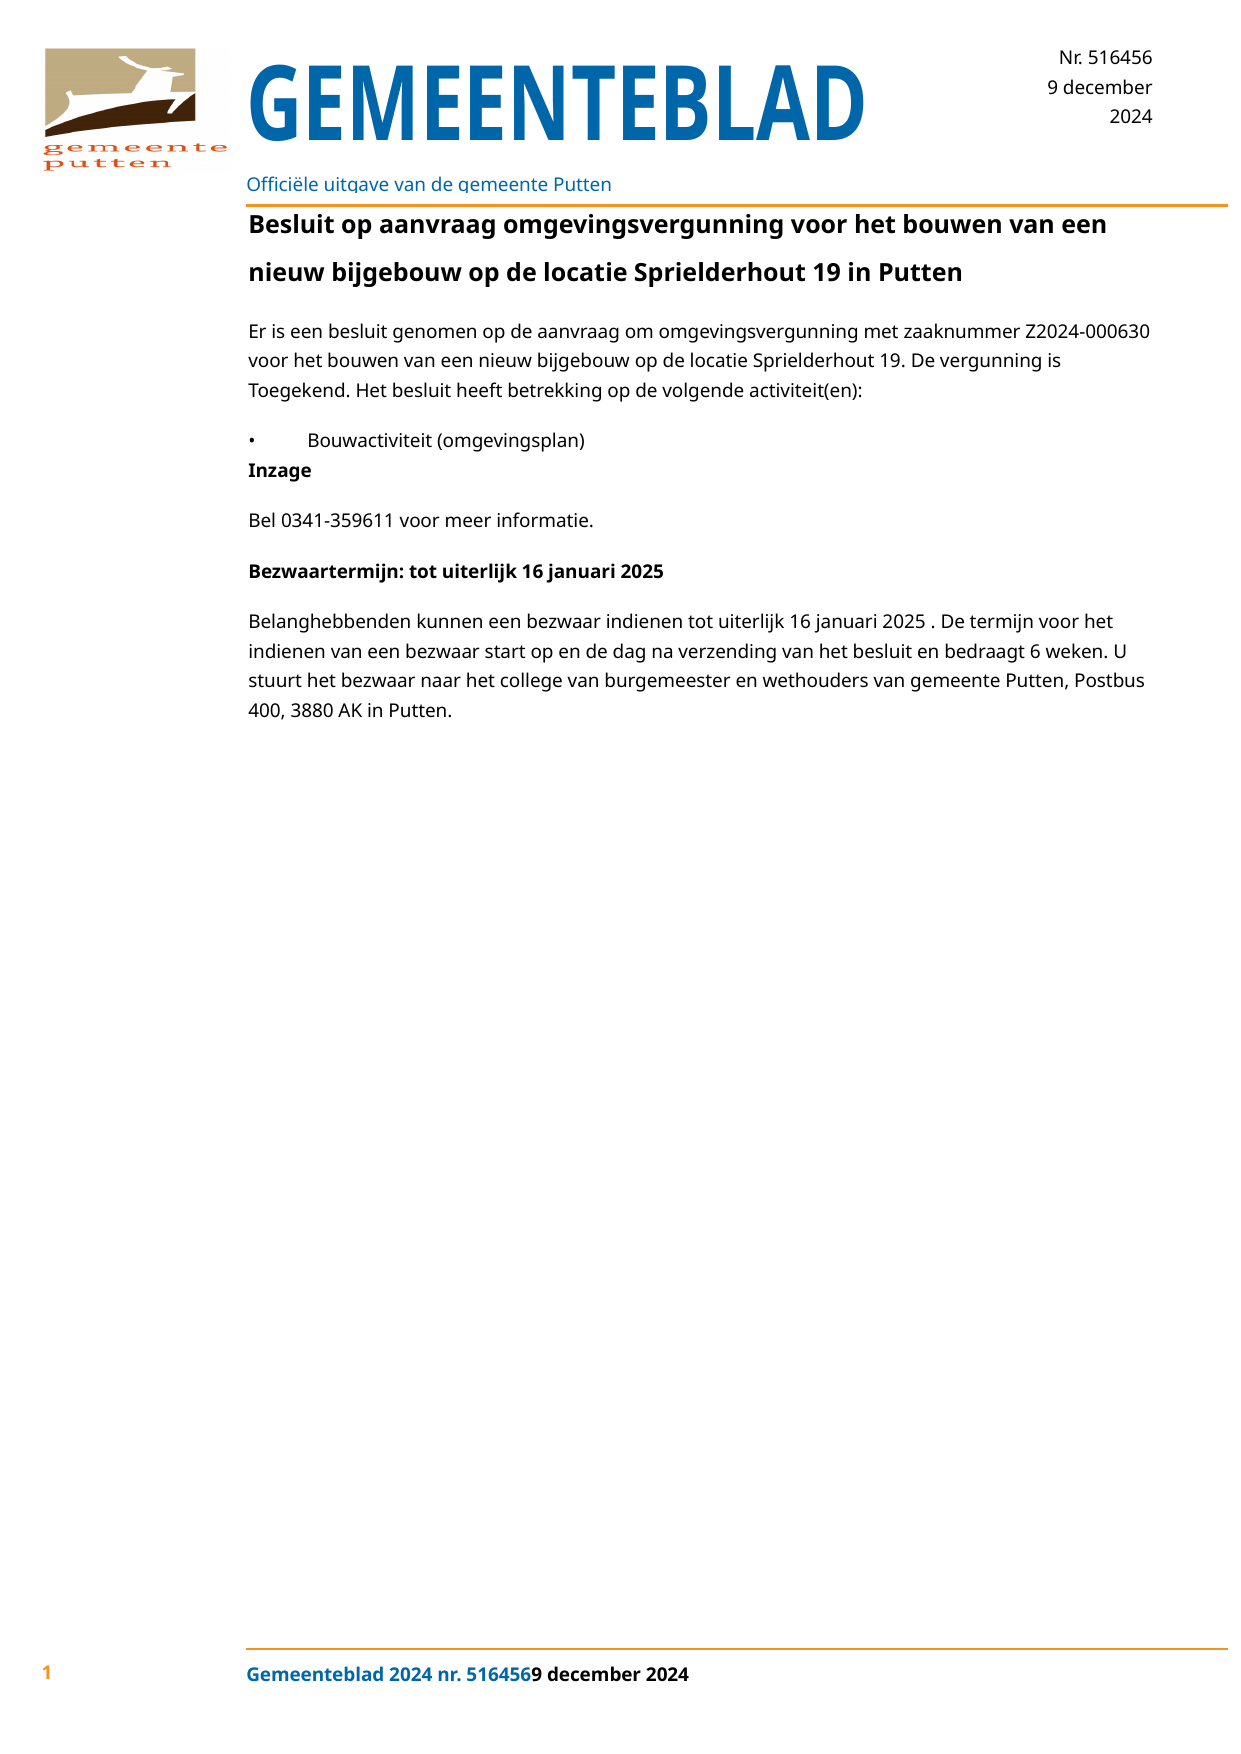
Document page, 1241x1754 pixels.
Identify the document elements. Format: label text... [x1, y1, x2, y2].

list Bouwactiviteit (omgevingsplan) [248, 427, 1152, 453]
text Belanghebbenden kunnen een bezwaar indienen tot uiterlijk 16 januari 2025 . De termijn voor het indienen van een bezwaar start op en de dag na verzending van het besluit en bedraagt 6 weken. U stuurt het bezwaar naar het college van burgemeester en wethouders van gemeente Putten, Postbus 400, 3880 AK in Putten. [248, 608, 1152, 723]
text Inzage [248, 457, 1152, 483]
picture [41, 47, 231, 172]
text Er is een besluit genomen op de aanvraag om omgevingsvergunning met zaaknummer Z2024-000630 voor het bouwen van een nieuw bijgebouw op de locatie Sprielderhout 19. De vergunning is Toegekend. Het besluit heeft betrekking op de volgende activiteit(en): [248, 318, 1152, 403]
text Bel 0341-359611 voor meer informatie. [248, 507, 1152, 533]
text Bezwaartermijn: tot uiterlijk 16 januari 2025 [248, 558, 1152, 584]
text Besluit op aanvraag omgevingsvergunning voor het bouwen van een nieuw bijgebouw op de locatie Sprielderhout 19 in Putten [248, 207, 1152, 288]
